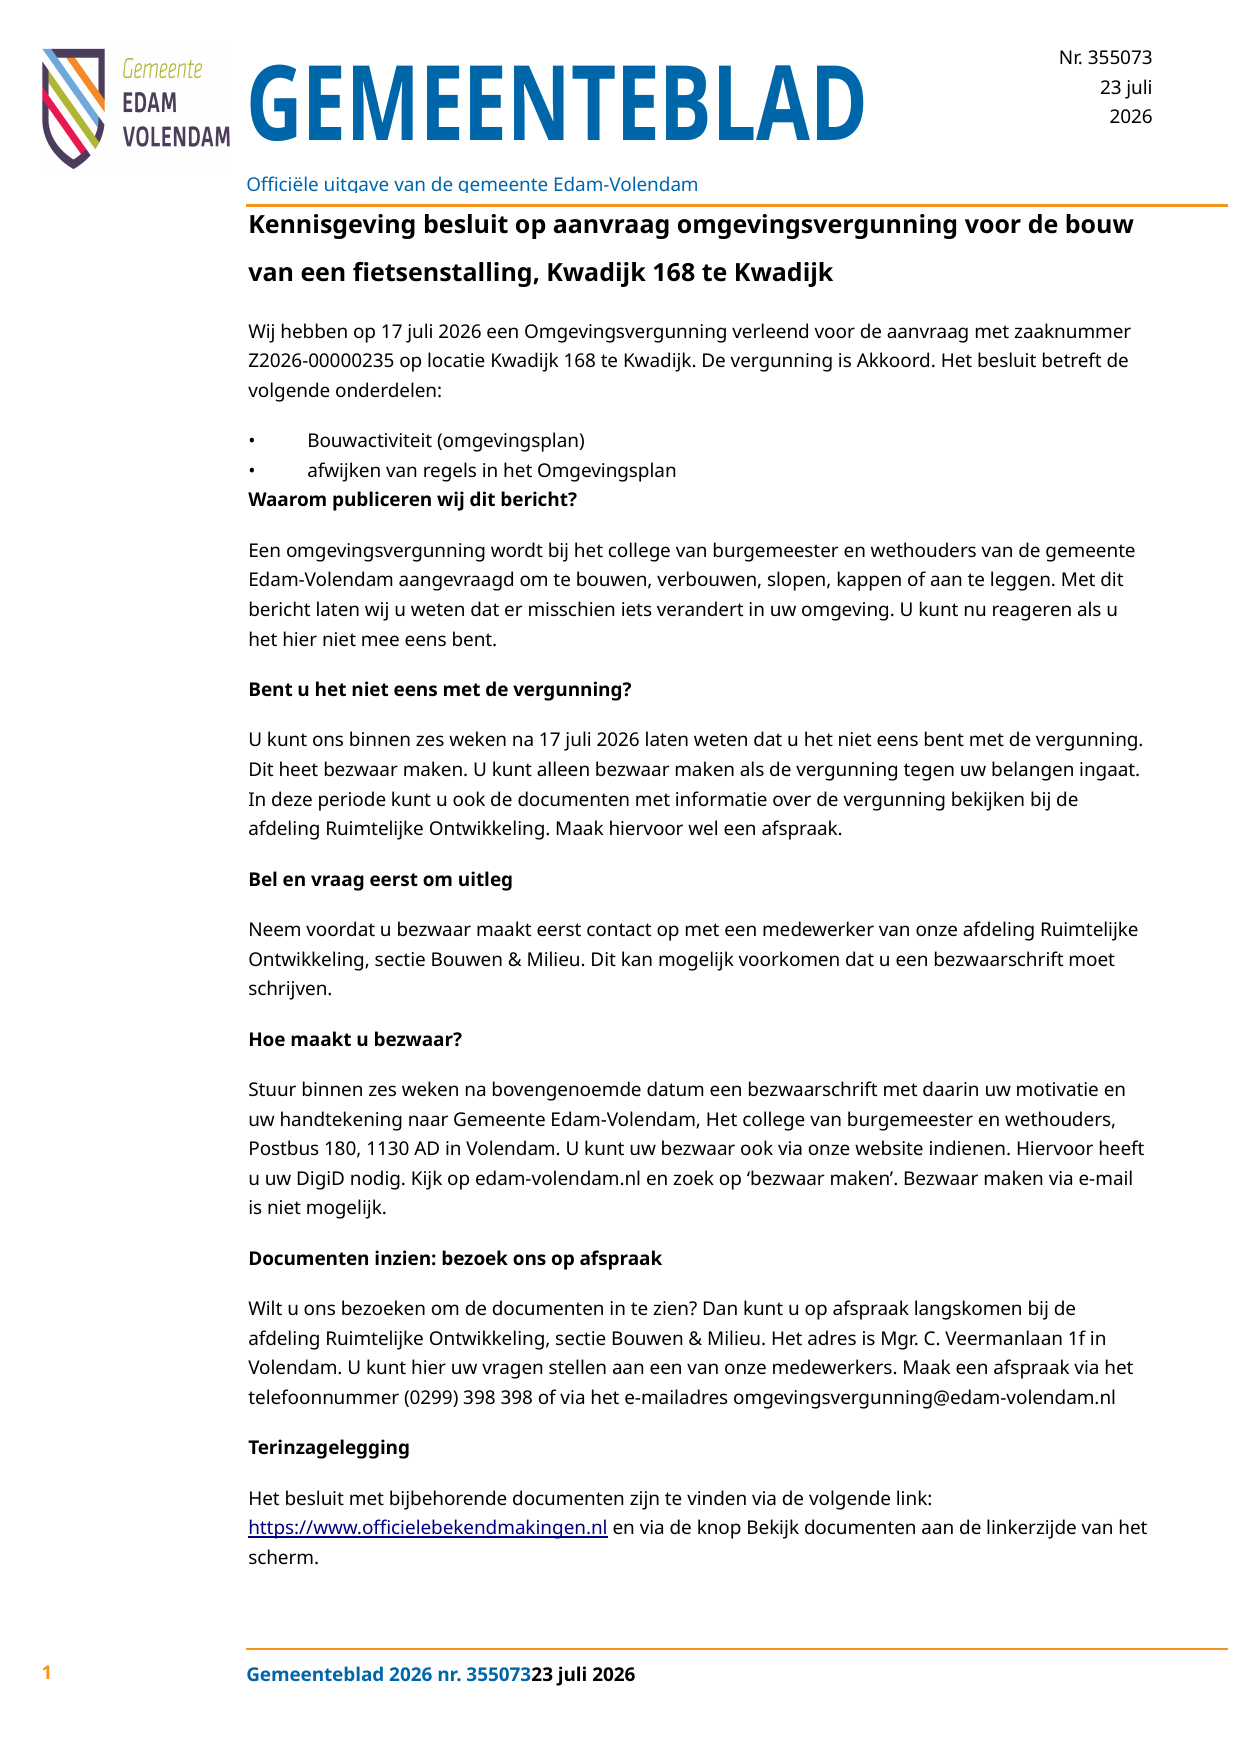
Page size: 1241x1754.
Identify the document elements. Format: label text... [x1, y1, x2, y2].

text Stuur binnen zes weken na bovengenoemde datum een bezwaarschrift met daarin uw motivatie en uw handtekening naar Gemeente Edam-Volendam, Het college van burgemeester en wethouders, Postbus 180, 1130 AD in Volendam. U kunt uw bezwaar ook via onze website indienen. Hiervoor heeft u uw DigiD nodig. Kijk op edam-volendam.nl en zoek op ‘bezwaar maken’. Bezwaar maken via e-mail is niet mogelijk. [248, 1076, 1152, 1220]
list afwijken van regels in het Omgevingsplan [248, 457, 1152, 483]
picture [41, 47, 231, 172]
text Neem voordat u bezwaar maakt eerst contact op met een medewerker van onze afdeling Ruimtelijke Ontwikkeling, sectie Bouwen & Milieu. Dit kan mogelijk voorkomen dat u een bezwaarschrift moet schrijven. [248, 916, 1152, 1001]
text Hoe maakt u bezwaar? [248, 1026, 1152, 1052]
text Wilt u ons bezoeken om de documenten in te zien? Dan kunt u op afspraak langskomen bij de afdeling Ruimtelijke Ontwikkeling, sectie Bouwen & Milieu. Het adres is Mgr. C. Veermanlaan 1f in Volendam. U kunt hier uw vragen stellen aan een van onze medewerkers. Maak een afspraak via het telefoonnummer (0299) 398 398 of via het e-mailadres omgevingsvergunning@edam-volendam.nl [248, 1295, 1152, 1410]
text Een omgevingsvergunning wordt bij het college van burgemeester en wethouders van de gemeente Edam-Volendam aangevraagd om te bouwen, verbouwen, slopen, kappen of aan te leggen. Met dit bericht laten wij u weten dat er misschien iets verandert in uw omgeving. U kunt nu reageren als u het hier niet mee eens bent. [248, 537, 1152, 652]
text Bent u het niet eens met de vergunning? [248, 676, 1152, 702]
text Documenten inzien: bezoek ons op afspraak [248, 1245, 1152, 1271]
text Bel en vraag eerst om uitleg [248, 866, 1152, 892]
text Het besluit met bijbehorende documenten zijn te vinden via de volgende link: https://www.officielebekendmakingen.nl en via de knop Bekijk documenten aan de linkerzijde van het scherm. [248, 1485, 1152, 1570]
text Kennisgeving besluit op aanvraag omgevingsvergunning voor de bouw van een fietsenstalling, Kwadijk 168 te Kwadijk [248, 207, 1152, 288]
text Waarom publiceren wij dit bericht? [248, 487, 1152, 512]
text Wij hebben op 17 juli 2026 een Omgevingsvergunning verleend voor de aanvraag met zaaknummer Z2026-00000235 op locatie Kwadijk 168 te Kwadijk. De vergunning is Akkoord. Het besluit betreft de volgende onderdelen: [248, 318, 1152, 403]
text U kunt ons binnen zes weken na 17 juli 2026 laten weten dat u het niet eens bent met de vergunning. Dit heet bezwaar maken. U kunt alleen bezwaar maken als de vergunning tegen uw belangen ingaat. In deze periode kunt u ook de documenten met informatie over de vergunning bekijken bij de afdeling Ruimtelijke Ontwikkeling. Maak hiervoor wel een afspraak. [248, 727, 1152, 841]
text Terinzagelegging [248, 1434, 1152, 1460]
list Bouwactiviteit (omgevingsplan) [248, 427, 1152, 453]
